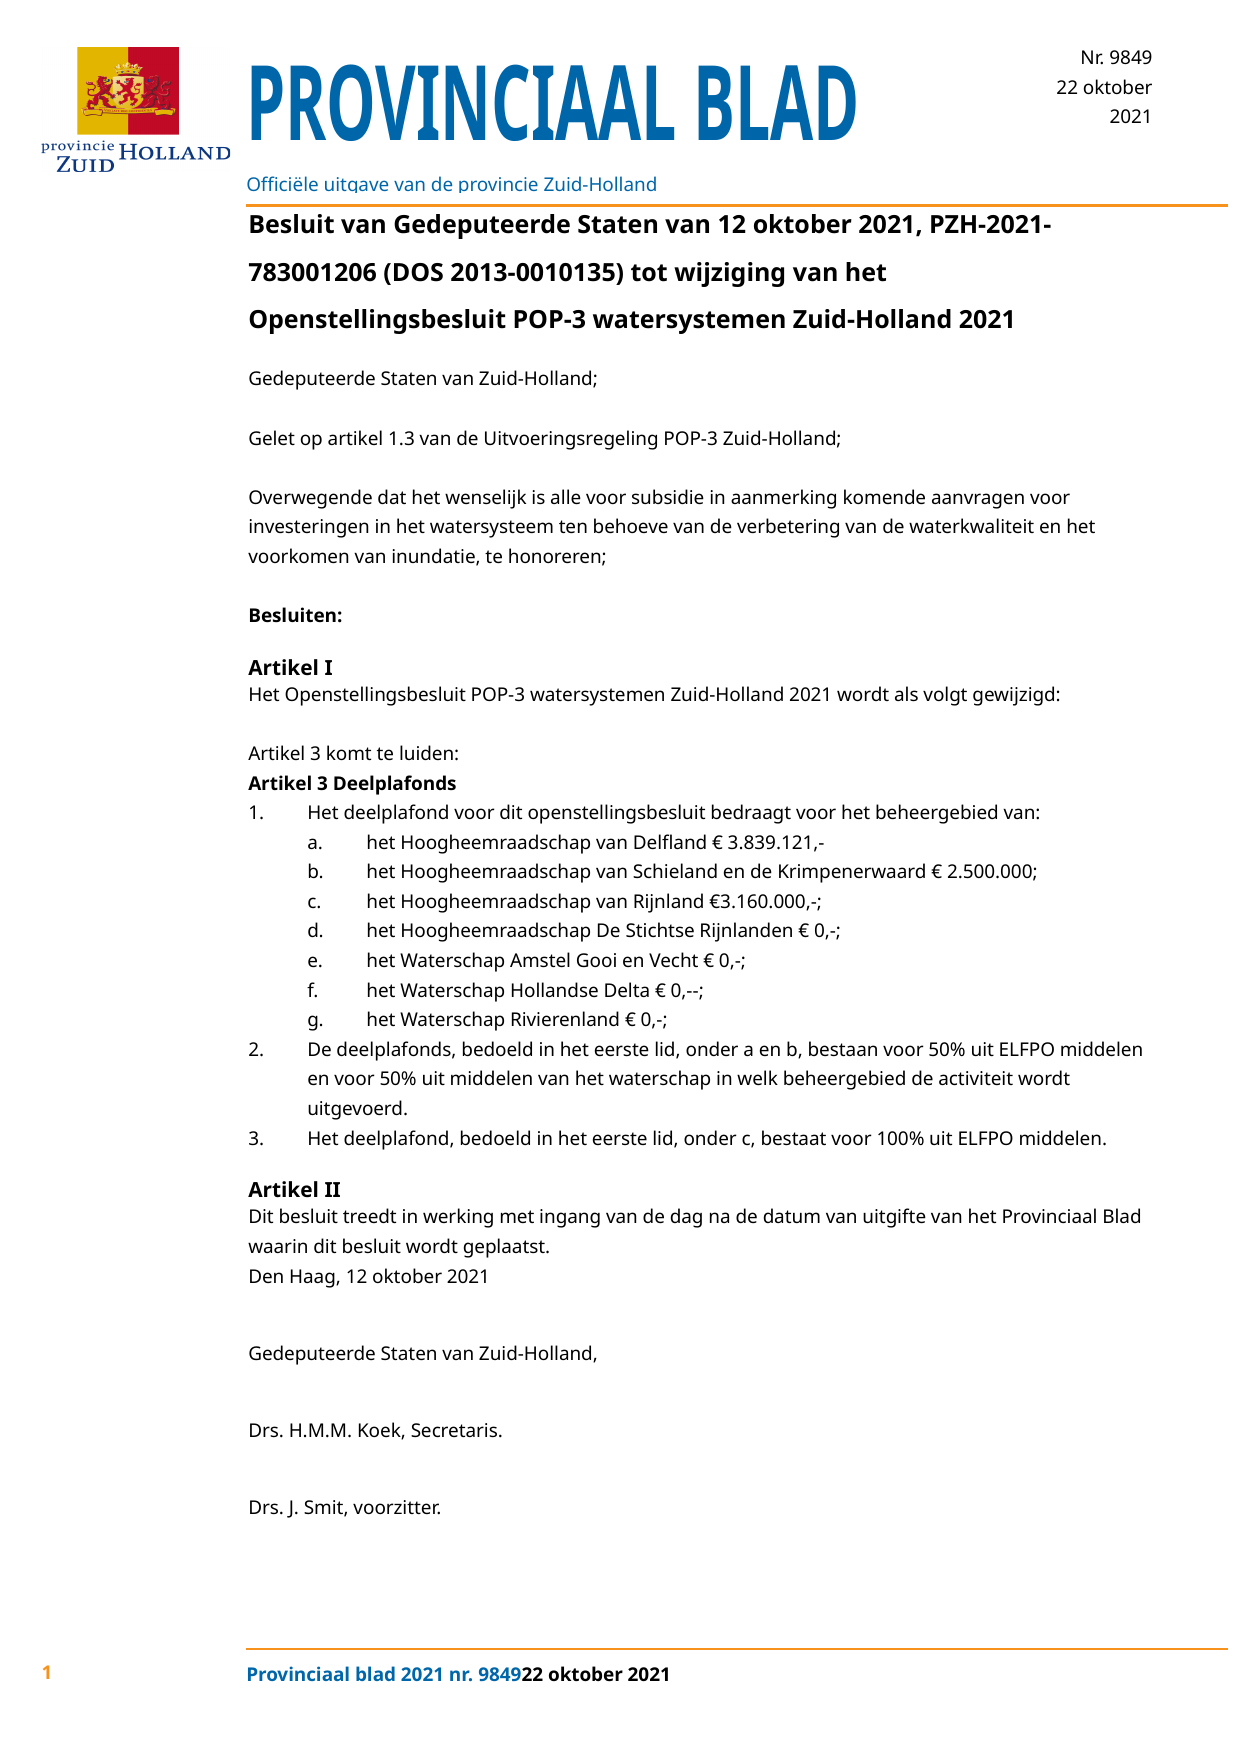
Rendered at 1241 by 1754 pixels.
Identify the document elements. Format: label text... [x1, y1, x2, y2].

text Artikel I [248, 653, 1152, 681]
text Drs. H.M.M. Koek, Secretaris. [248, 1417, 1152, 1443]
text Artikel 3 Deelplafonds [248, 770, 1152, 796]
text Het Openstellingsbesluit POP-3 watersystemen Zuid-Holland 2021 wordt als volgt gewijzigd: [248, 681, 1152, 707]
text Overwegende dat het wenselijk is alle voor subsidie in aanmerking komende aanvragen voor investeringen in het watersysteem ten behoeve van de verbetering van de waterkwaliteit en het voorkomen van inundatie, te honoreren; [248, 484, 1152, 569]
picture [41, 47, 231, 172]
text Besluit van Gedeputeerde Staten van 12 oktober 2021, PZH-2021-783001206 (DOS 2013-0010135) tot wijziging van het Openstellingsbesluit POP-3 watersystemen Zuid-Holland 2021 [248, 207, 1152, 336]
text Drs. J. Smit, voorzitter. [248, 1494, 1152, 1520]
text Den Haag, 12 oktober 2021 [248, 1263, 1152, 1288]
list het Waterschap Amstel Gooi en Vecht € 0,-; [307, 947, 1152, 973]
list het Hoogheemraadschap van Schieland en de Krimpenerwaard € 2.500.000; [307, 858, 1152, 884]
text Dit besluit treedt in werking met ingang van de dag na de datum van uitgifte van het Provinciaal Blad waarin dit besluit wordt geplaatst. [248, 1204, 1152, 1259]
list het Hoogheemraadschap van Rijnland €3.160.000,-; [307, 888, 1152, 914]
list het Hoogheemraadschap van Delfland € 3.839.121,- [307, 829, 1152, 855]
text Artikel II [248, 1175, 1152, 1204]
list Het deelplafond voor dit openstellingsbesluit bedraagt voor het beheergebied van: [248, 799, 1152, 825]
text Besluiten: [248, 602, 1152, 628]
text Artikel 3 komt te luiden: [248, 740, 1152, 766]
text Gelet op artikel 1.3 van de Uitvoeringsregeling POP-3 Zuid-Holland; [248, 425, 1152, 450]
list het Hoogheemraadschap De Stichtse Rijnlanden € 0,-; [307, 918, 1152, 943]
list het Waterschap Rivierenland € 0,-; [307, 1006, 1152, 1032]
list Het deelplafond, bedoeld in het eerste lid, onder c, bestaat voor 100% uit ELFPO middelen. [248, 1125, 1152, 1151]
list De deelplafonds, bedoeld in het eerste lid, onder a en b, bestaan voor 50% uit ELFPO middelen en voor 50% uit middelen van het waterschap in welk beheergebied de activiteit wordt uitgevoerd. [248, 1036, 1152, 1121]
text Gedeputeerde Staten van Zuid-Holland; [248, 366, 1152, 391]
text Gedeputeerde Staten van Zuid-Holland, [248, 1340, 1152, 1366]
list het Waterschap Hollandse Delta € 0,--; [307, 977, 1152, 1003]
